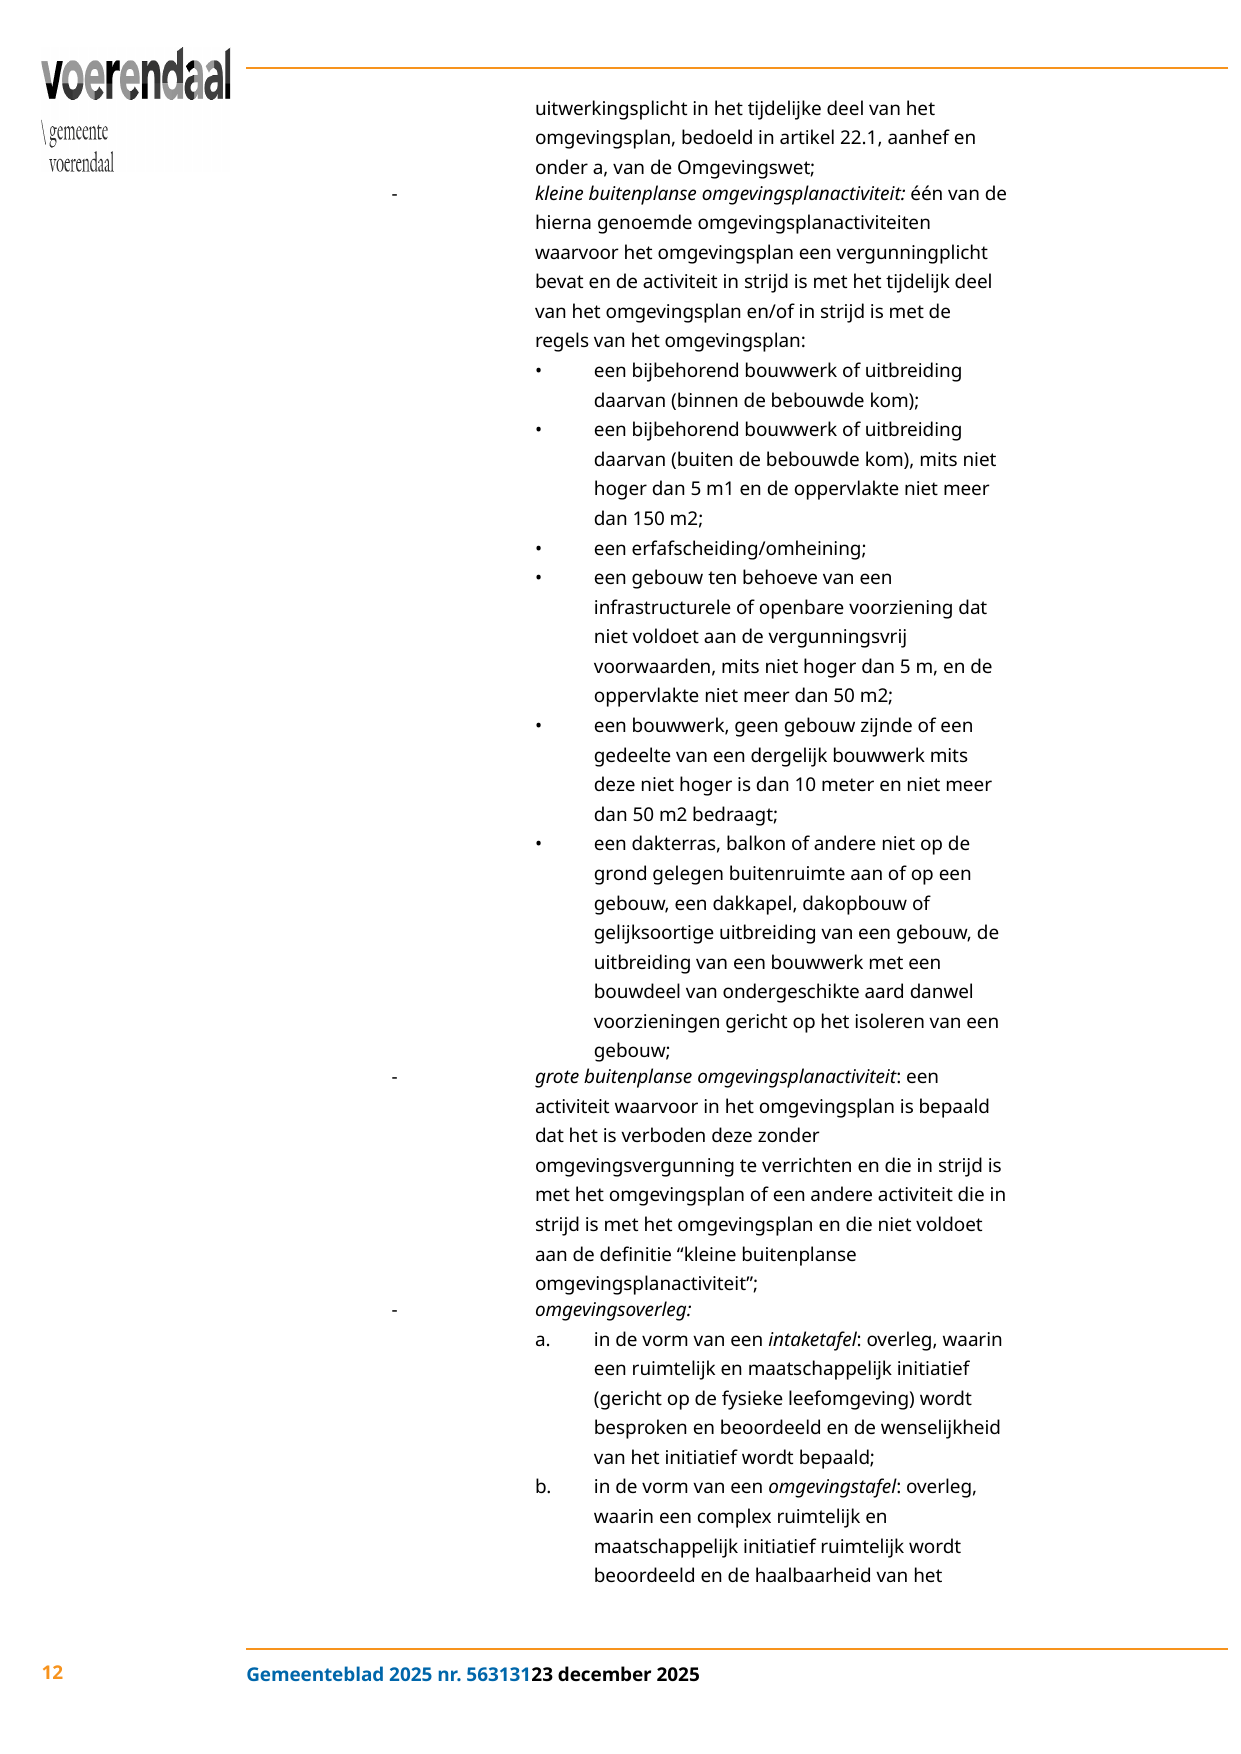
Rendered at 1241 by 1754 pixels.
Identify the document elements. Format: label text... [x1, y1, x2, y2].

table_cell [248, 1063, 391, 1296]
table_cell - [391, 1296, 535, 1588]
table_cell [1008, 95, 1152, 180]
table_cell - [391, 95, 535, 180]
table_cell [248, 95, 391, 180]
table_cell kleine buitenplanse omgevingsplanactiviteit: één van de hierna genoemde omgevingsplanactiviteiten waarvoor het omgevingsplan een vergunningplicht bevat en de activiteit in strijd is met het tijdelijk deel van het omgevingsplan en/of in strijd is met de regels van het omgevingsplan: een bijbehorend bouwwerk of uitbreiding daarvan (binnen de bebouwde kom); een bijbehorend bouwwerk of uitbreiding daarvan (buiten de bebouwde kom), mits niet hoger dan 5 m1 en de oppervlakte niet meer dan 150 m2; een erfafscheiding/omheining; een gebouw ten behoeve van een infrastructurele of openbare voorziening dat niet voldoet aan de vergunningsvrij voorwaarden, mits niet hoger dan 5 m, en de oppervlakte niet meer dan 50 m2; een bouwwerk, geen gebouw zijnde of een gedeelte van een dergelijk bouwwerk mits deze niet hoger is dan 10 meter en niet meer dan 50 m2 bedraagt; een dakterras, balkon of andere niet op de grond gelegen buitenruimte aan of op een gebouw, een dakkapel, dakopbouw of gelijksoortige uitbreiding van een gebouw, de uitbreiding van een bouwwerk met een bouwdeel van ondergeschikte aard danwel voorzieningen gericht op het isoleren van een gebouw; [535, 180, 1008, 1063]
table_cell grote buitenplanse omgevingsplanactiviteit: een activiteit waarvoor in het omgevingsplan is bepaald dat het is verboden deze zonder omgevingsvergunning te verrichten en die in strijd is met het omgevingsplan of een andere activiteit die in strijd is met het omgevingsplan en die niet voldoet aan de definitie “kleine buitenplanse omgevingsplanactiviteit”; [535, 1063, 1008, 1296]
table_cell omgevingsoverleg: in de vorm van een intaketafel: overleg, waarin een ruimtelijk en maatschappelijk initiatief (gericht op de fysieke leefomgeving) wordt besproken en beoordeeld en de wenselijkheid van het initiatief wordt bepaald; in de vorm van een omgevingstafel: overleg, waarin een complex ruimtelijk en maatschappelijk initiatief ruimtelijk wordt beoordeeld en de haalbaarheid van het [535, 1296, 1008, 1588]
table_cell [248, 1296, 391, 1588]
table_cell - [391, 180, 535, 1063]
table_cell [248, 180, 391, 1063]
table_cell [1008, 1063, 1152, 1296]
picture [41, 47, 231, 172]
table_cell [1008, 180, 1152, 1063]
table_cell - [391, 1063, 535, 1296]
table_cell uitwerkingsplicht in het tijdelijke deel van het omgevingsplan, bedoeld in artikel 22.1, aanhef en onder a, van de Omgevingswet; [535, 95, 1008, 180]
table_cell [1008, 1296, 1152, 1588]
